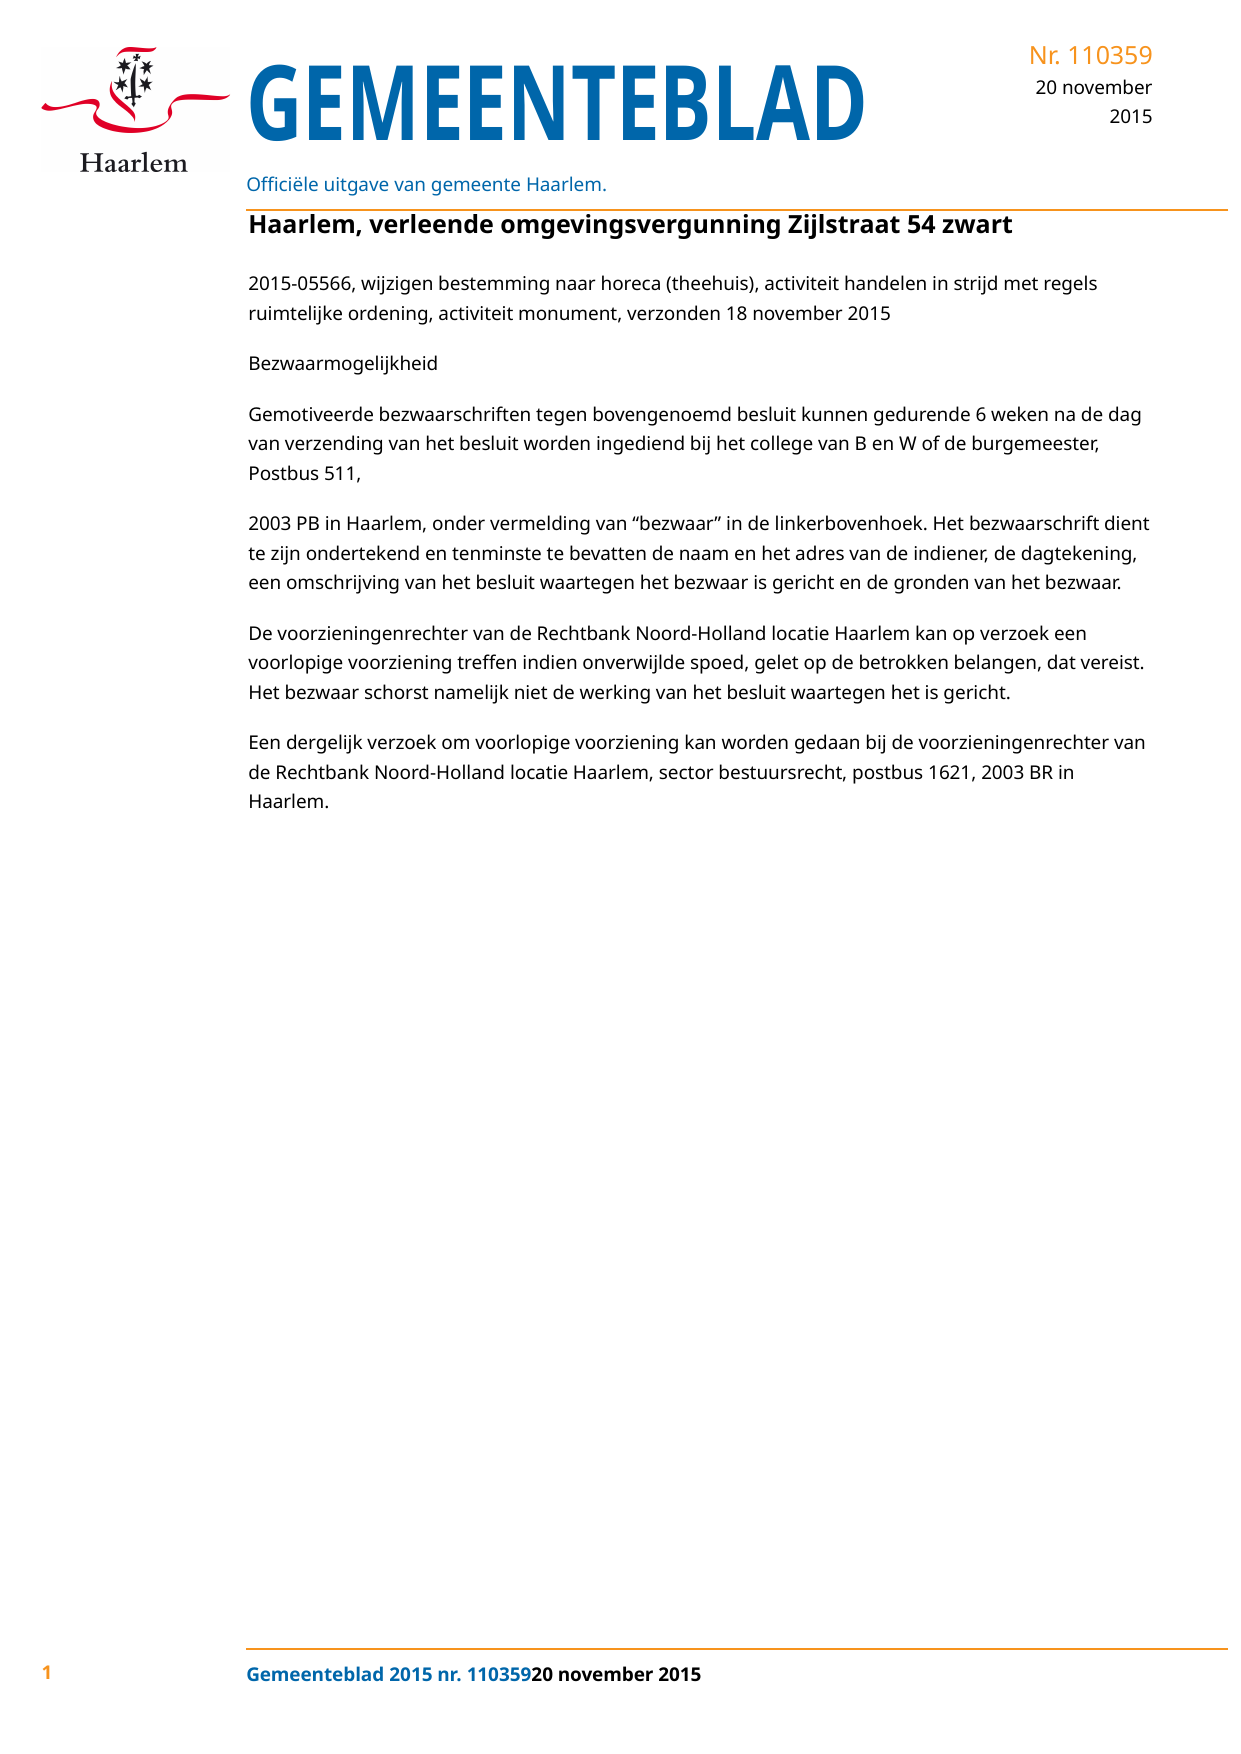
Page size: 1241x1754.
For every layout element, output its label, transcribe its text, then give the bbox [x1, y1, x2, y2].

picture [41, 47, 231, 172]
text De voorzieningenrechter van de Rechtbank Noord-Holland locatie Haarlem kan op verzoek een voorlopige voorziening treffen indien onverwijlde spoed, gelet op de betrokken belangen, dat vereist. Het bezwaar schorst namelijk niet de werking van het besluit waartegen het is gericht. [248, 620, 1152, 705]
text 2015-05566, wijzigen bestemming naar horeca (theehuis), activiteit handelen in strijd met regels ruimtelijke ordening, activiteit monument, verzonden 18 november 2015 [248, 270, 1152, 326]
text Bezwaarmogelijkheid [248, 350, 1152, 376]
text Haarlem, verleende omgevingsvergunning Zijlstraat 54 zwart [248, 211, 1152, 241]
text 2003 PB in Haarlem, onder vermelding van “bezwaar” in de linkerbovenhoek. Het bezwaarschrift dient te zijn ondertekend en tenminste te bevatten de naam en het adres van de indiener, de dagtekening, een omschrijving van het besluit waartegen het bezwaar is gericht en de gronden van het bezwaar. [248, 510, 1152, 595]
text Gemotiveerde bezwaarschriften tegen bovengenoemd besluit kunnen gedurende 6 weken na de dag van verzending van het besluit worden ingediend bij het college van B en W of de burgemeester, Postbus 511, [248, 401, 1152, 486]
text Een dergelijk verzoek om voorlopige voorziening kan worden gedaan bij de voorzieningenrechter van de Rechtbank Noord-Holland locatie Haarlem, sector bestuursrecht, postbus 1621, 2003 BR in Haarlem. [248, 729, 1152, 814]
